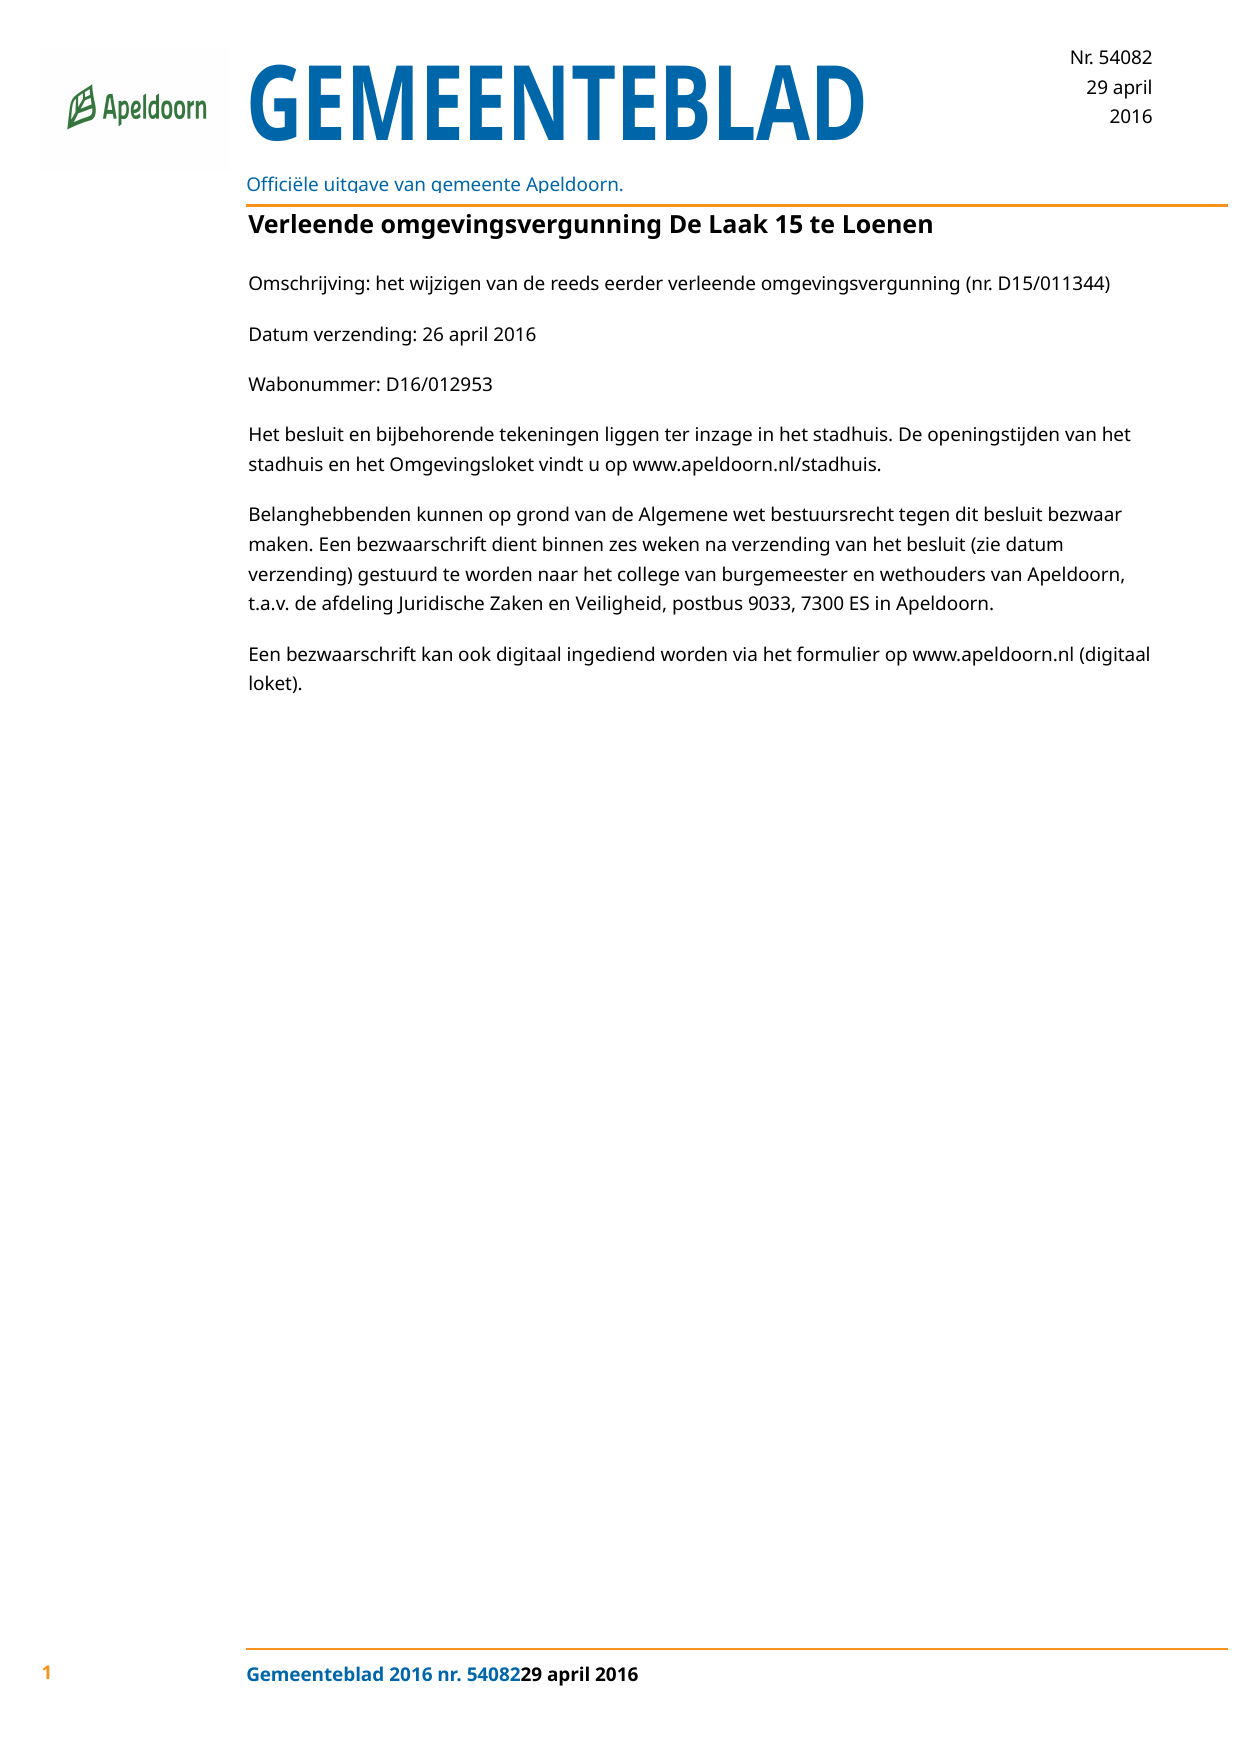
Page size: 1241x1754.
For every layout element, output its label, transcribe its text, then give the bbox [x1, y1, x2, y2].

text Omschrijving: het wijzigen van de reeds eerder verleende omgevingsvergunning (nr. D15/011344) [248, 270, 1152, 296]
text Het besluit en bijbehorende tekeningen liggen ter inzage in het stadhuis. De openingstijden van het stadhuis en het Omgevingsloket vindt u op www.apeldoorn.nl/stadhuis. [248, 422, 1152, 477]
text Een bezwaarschrift kan ook digitaal ingediend worden via het formulier op www.apeldoorn.nl (digitaal loket). [248, 641, 1152, 696]
text Belanghebbenden kunnen op grond van de Algemene wet bestuursrecht tegen dit besluit bezwaar maken. Een bezwaarschrift dient binnen zes weken na verzending van het besluit (zie datum verzending) gestuurd te worden naar het college van burgemeester en wethouders van Apeldoorn, t.a.v. de afdeling Juridische Zaken en Veiligheid, postbus 9033, 7300 ES in Apeldoorn. [248, 502, 1152, 616]
picture [41, 47, 231, 172]
text Verleende omgevingsvergunning De Laak 15 te Loenen [248, 207, 1152, 241]
text Datum verzending: 26 april 2016 [248, 321, 1152, 346]
text Wabonummer: D16/012953 [248, 371, 1152, 397]
